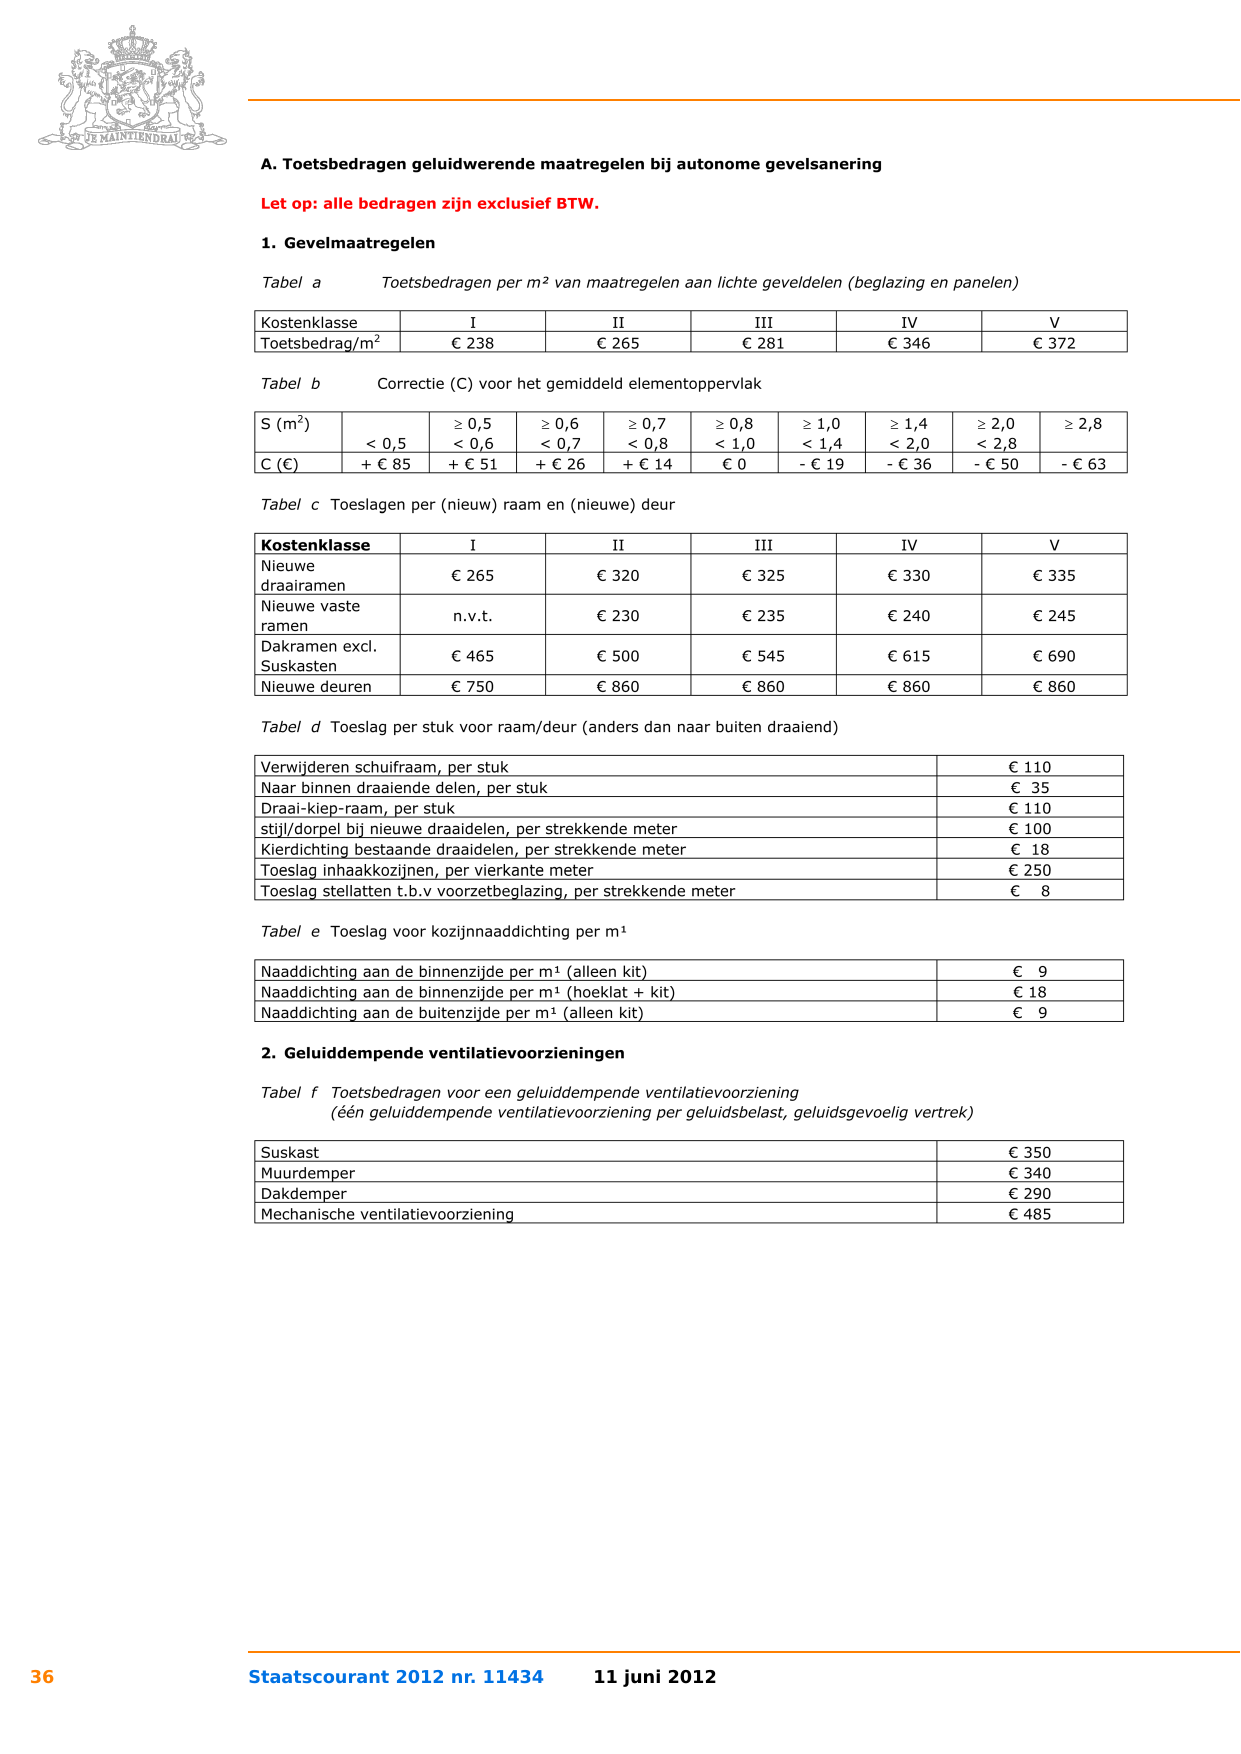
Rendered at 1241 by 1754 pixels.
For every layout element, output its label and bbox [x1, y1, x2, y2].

picture [38, 25, 227, 150]
picture [248, 155, 1134, 1230]
